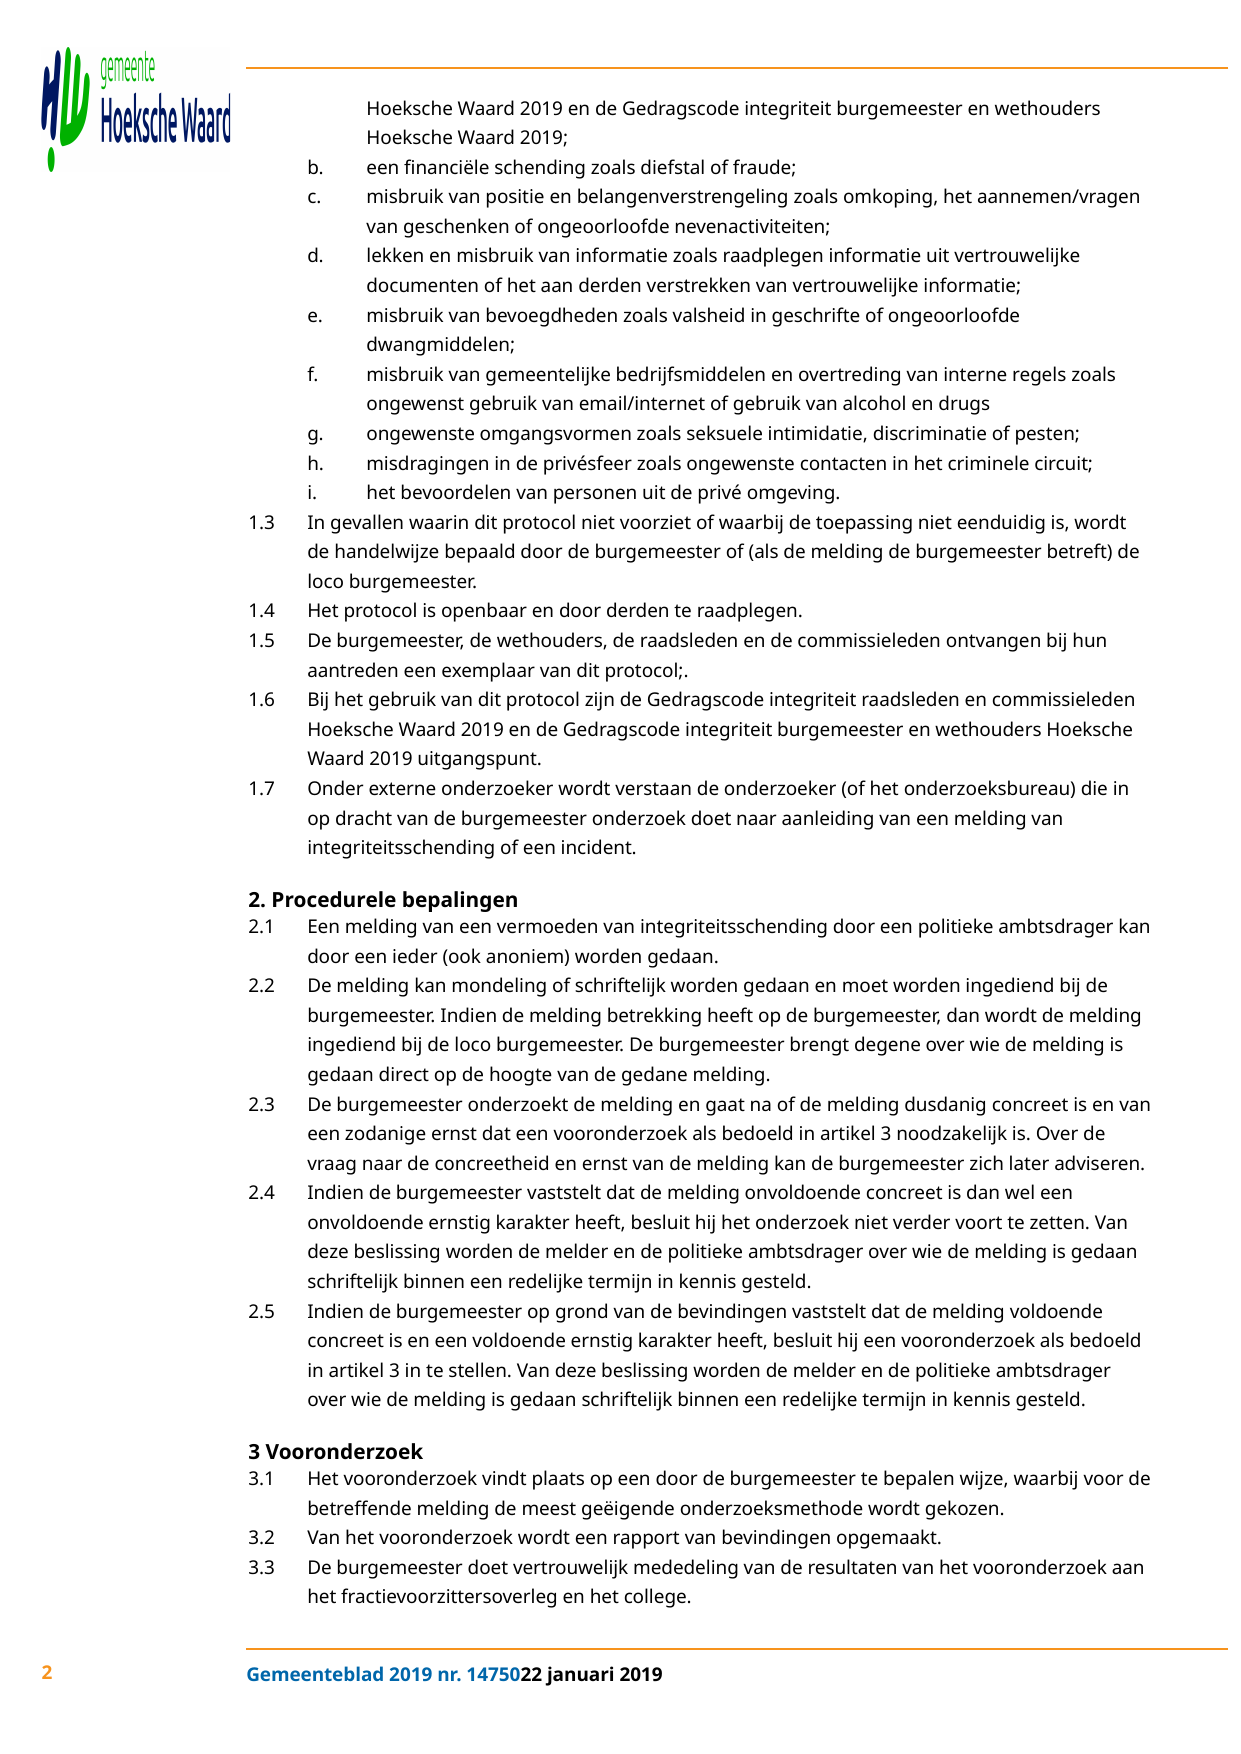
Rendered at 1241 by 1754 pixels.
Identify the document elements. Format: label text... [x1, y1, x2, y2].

list Een melding van een vermoeden van integriteitsschending door een politieke ambtsdrager kan door een ieder (ook anoniem) worden gedaan. [248, 913, 1152, 968]
list ongewenste omgangsvormen zoals seksuele intimidatie, discriminatie of pesten; [307, 420, 1152, 446]
list Bij het gebruik van dit protocol zijn de Gedragscode integriteit raadsleden en commissieleden Hoeksche Waard 2019 en de Gedragscode integriteit burgemeester en wethouders Hoeksche Waard 2019 uitgangspunt. [248, 686, 1152, 771]
list Het protocol is openbaar en door derden te raadplegen. [248, 598, 1152, 623]
list misbruik van gemeentelijke bedrijfsmiddelen en overtreding van interne regels zoals ongewenst gebruik van email/internet of gebruik van alcohol en drugs [307, 361, 1152, 416]
text 3 Vooronderzoek [248, 1437, 1152, 1465]
list Het vooronderzoek vindt plaats op een door de burgemeester te bepalen wijze, waarbij voor de betreffende melding de meest geëigende onderzoeksmethode wordt gekozen. [248, 1465, 1152, 1521]
list het bevoordelen van personen uit de privé omgeving. [307, 479, 1152, 505]
list Hoeksche Waard 2019 en de Gedragscode integriteit burgemeester en wethouders Hoeksche Waard 2019; [307, 95, 1152, 150]
list misdragingen in de privésfeer zoals ongewenste contacten in het criminele circuit; [307, 450, 1152, 476]
list Indien de burgemeester op grond van de bevindingen vaststelt dat de melding voldoende concreet is en een voldoende ernstig karakter heeft, besluit hij een vooronderzoek als bedoeld in artikel 3 in te stellen. Van deze beslissing worden de melder en de politieke ambtsdrager over wie de melding is gedaan schriftelijk binnen een redelijke termijn in kennis gesteld. [248, 1298, 1152, 1412]
text 2. Procedurele bepalingen [248, 885, 1152, 913]
list Van het vooronderzoek wordt een rapport van bevindingen opgemaakt. [248, 1524, 1152, 1550]
list In gevallen waarin dit protocol niet voorziet of waarbij de toepassing niet eenduidig is, wordt de handelwijze bepaald door de burgemeester of (als de melding de burgemeester betreft) de loco burgemeester. [248, 509, 1152, 594]
picture [41, 47, 231, 172]
list Onder externe onderzoeker wordt verstaan de onderzoeker (of het onderzoeksbureau) die in op dracht van de burgemeester onderzoek doet naar aanleiding van een melding van integriteitsschending of een incident. [248, 775, 1152, 860]
list een financiële schending zoals diefstal of fraude; [307, 154, 1152, 180]
list Indien de burgemeester vaststelt dat de melding onvoldoende concreet is dan wel een onvoldoende ernstig karakter heeft, besluit hij het onderzoek niet verder voort te zetten. Van deze beslissing worden de melder en de politieke ambtsdrager over wie de melding is gedaan schriftelijk binnen een redelijke termijn in kennis gesteld. [248, 1179, 1152, 1294]
list De melding kan mondeling of schriftelijk worden gedaan en moet worden ingediend bij de burgemeester. Indien de melding betrekking heeft op de burgemeester, dan wordt de melding ingediend bij de loco burgemeester. De burgemeester brengt degene over wie de melding is gedaan direct op de hoogte van de gedane melding. [248, 972, 1152, 1087]
list De burgemeester doet vertrouwelijk mededeling van de resultaten van het vooronderzoek aan het fractievoorzittersoverleg en het college. [248, 1554, 1152, 1609]
list misbruik van bevoegdheden zoals valsheid in geschrifte of ongeoorloofde dwangmiddelen; [307, 302, 1152, 357]
list De burgemeester onderzoekt de melding en gaat na of de melding dusdanig concreet is en van een zodanige ernst dat een vooronderzoek als bedoeld in artikel 3 noodzakelijk is. Over de vraag naar de concreetheid en ernst van de melding kan de burgemeester zich later adviseren. [248, 1091, 1152, 1176]
list De burgemeester, de wethouders, de raadsleden en de commissieleden ontvangen bij hun aantreden een exemplaar van dit protocol;. [248, 627, 1152, 683]
list lekken en misbruik van informatie zoals raadplegen informatie uit vertrouwelijke documenten of het aan derden verstrekken van vertrouwelijke informatie; [307, 243, 1152, 298]
list misbruik van positie en belangenverstrengeling zoals omkoping, het aannemen/vragen van geschenken of ongeoorloofde nevenactiviteiten; [307, 183, 1152, 239]
